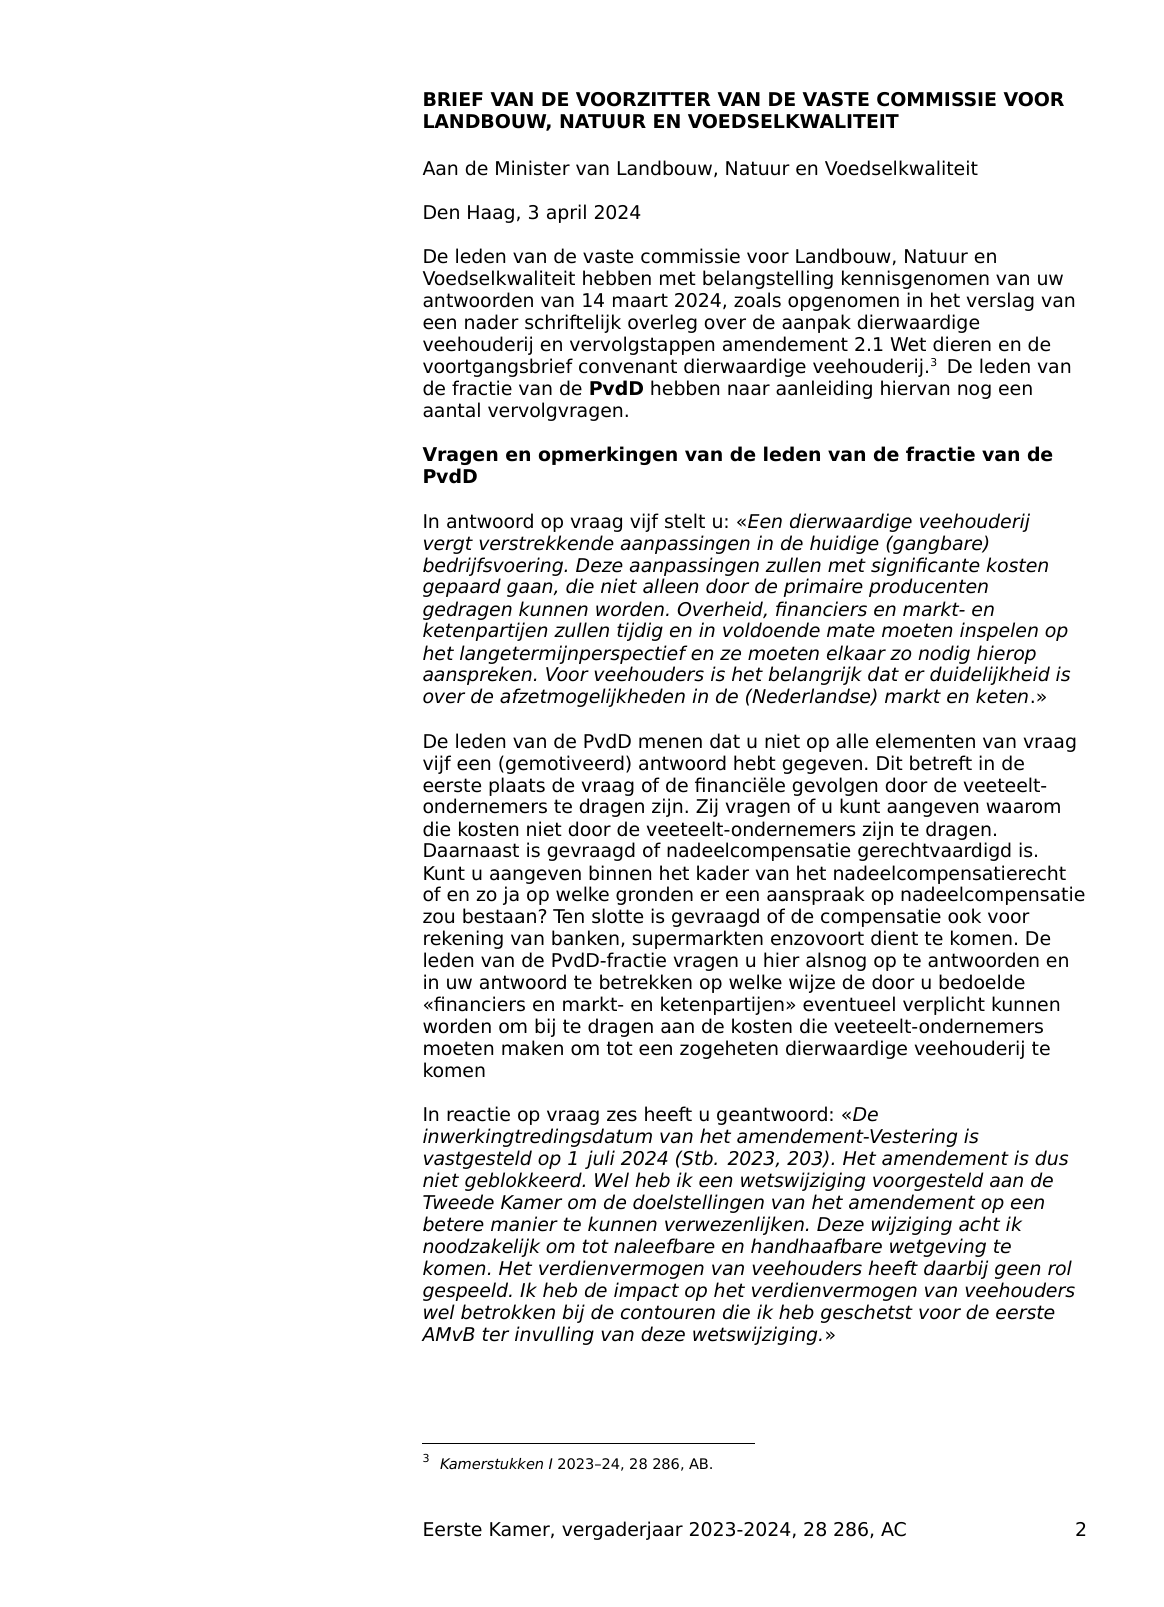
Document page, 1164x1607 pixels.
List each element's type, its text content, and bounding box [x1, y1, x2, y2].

subtitle Vragen en opmerkingen van de leden van de fractie van de PvdD [422, 444, 1087, 488]
text In antwoord op vraag vijf stelt u: «Een dierwaardige veehouderij vergt verstrekkende aanpassingen in de huidige (gangbare) bedrijfsvoering. Deze aanpassingen zullen met significante kosten gepaard gaan, die niet alleen door de primaire producenten gedragen kunnen worden. Overheid, financiers en markt- en ketenpartijen zullen tijdig en in voldoende mate moeten inspelen op het langetermijnperspectief en ze moeten elkaar zo nodig hierop aanspreken. Voor veehouders is het belangrijk dat er duidelijkheid is over de afzetmogelijkheden in de (Nederlandse) markt en keten.» [422, 511, 1087, 708]
text Den Haag, 3 april 2024 [422, 202, 1087, 224]
subtitle BRIEF VAN DE VOORZITTER VAN DE VASTE COMMISSIE VOOR LANDBOUW, NATUUR EN VOEDSELKWALITEIT [422, 89, 1087, 133]
text Aan de Minister van Landbouw, Natuur en Voedselkwaliteit [422, 158, 1087, 180]
text Kamerstukken I 2023–24, 28 286, AB. [422, 1452, 1087, 1474]
text In reactie op vraag zes heeft u geantwoord: «De inwerkingtredingsdatum van het amendement-Vestering is vastgesteld op 1 juli 2024 (Stb. 2023, 203). Het amendement is dus niet geblokkeerd. Wel heb ik een wetswijziging voorgesteld aan de Tweede Kamer om de doelstellingen van het amendement op een betere manier te kunnen verwezenlijken. Deze wijziging acht ik noodzakelijk om tot naleefbare en handhaafbare wetgeving te komen. Het verdienvermogen van veehouders heeft daarbij geen rol gespeeld. Ik heb de impact op het verdienvermogen van veehouders wel betrokken bij de contouren die ik heb geschetst voor de eerste AMvB ter invulling van deze wetswijziging.» [422, 1104, 1087, 1346]
text De leden van de vaste commissie voor Landbouw, Natuur en Voedselkwaliteit hebben met belangstelling kennisgenomen van uw antwoorden van 14 maart 2024, zoals opgenomen in het verslag van een nader schriftelijk overleg over de aanpak dierwaardige veehouderij en vervolgstappen amendement 2.1 Wet dieren en de voortgangsbrief convenant dierwaardige veehouderij. De leden van de fractie van de PvdD hebben naar aanleiding hiervan nog een aantal vervolgvragen. [422, 246, 1087, 422]
text De leden van de PvdD menen dat u niet op alle elementen van vraag vijf een (gemotiveerd) antwoord hebt gegeven. Dit betreft in de eerste plaats de vraag of de financiële gevolgen door de veeteelt-ondernemers te dragen zijn. Zij vragen of u kunt aangeven waarom die kosten niet door de veeteelt-ondernemers zijn te dragen. Daarnaast is gevraagd of nadeelcompensatie gerechtvaardigd is. Kunt u aangeven binnen het kader van het nadeelcompensatierecht of en zo ja op welke gronden er een aanspraak op nadeelcompensatie zou bestaan? Ten slotte is gevraagd of de compensatie ook voor rekening van banken, supermarkten enzovoort dient te komen. De leden van de PvdD-fractie vragen u hier alsnog op te antwoorden en in uw antwoord te betrekken op welke wijze de door u bedoelde «financiers en markt- en ketenpartijen» eventueel verplicht kunnen worden om bij te dragen aan de kosten die veeteelt-ondernemers moeten maken om tot een zogeheten dierwaardige veehouderij te komen [422, 731, 1087, 1082]
